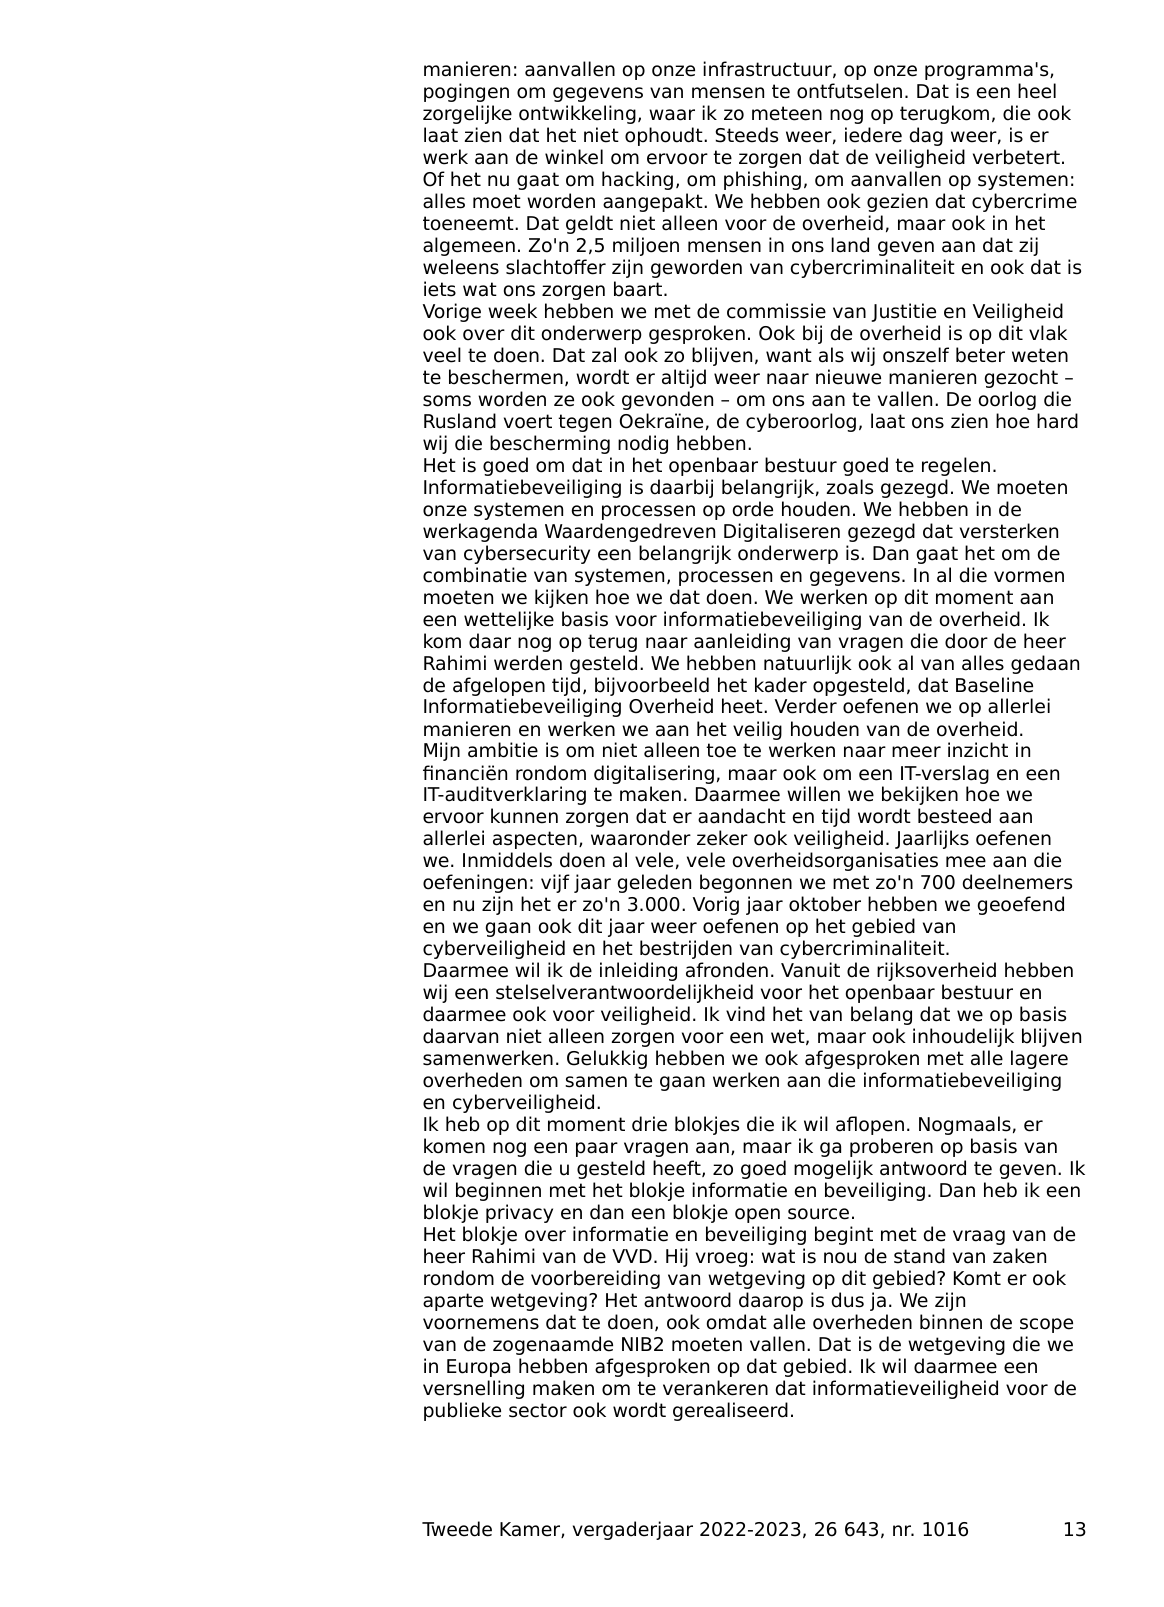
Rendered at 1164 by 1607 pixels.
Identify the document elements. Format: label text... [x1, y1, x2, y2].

text Het blokje over informatie en beveiliging begint met de vraag van de heer Rahimi van de VVD. Hij vroeg: wat is nou de stand van zaken rondom de voorbereiding van wetgeving op dit gebied? Komt er ook aparte wetgeving? Het antwoord daarop is dus ja. We zijn voornemens dat te doen, ook omdat alle overheden binnen de scope van de zogenaamde NIB2 moeten vallen. Dat is de wetgeving die we in Europa hebben afgesproken op dat gebied. Ik wil daarmee een versnelling maken om te verankeren dat informatieveiligheid voor de publieke sector ook wordt gerealiseerd. [422, 1224, 1087, 1422]
text Daarmee wil ik de inleiding afronden. Vanuit de rijksoverheid hebben wij een stelselverantwoordelijkheid voor het openbaar bestuur en daarmee ook voor veiligheid. Ik vind het van belang dat we op basis daarvan niet alleen zorgen voor een wet, maar ook inhoudelijk blijven samenwerken. Gelukkig hebben we ook afgesproken met alle lagere overheden om samen te gaan werken aan die informatiebeveiliging en cyberveiligheid. [422, 960, 1087, 1114]
text Ik heb op dit moment drie blokjes die ik wil aflopen. Nogmaals, er komen nog een paar vragen aan, maar ik ga proberen op basis van de vragen die u gesteld heeft, zo goed mogelijk antwoord te geven. Ik wil beginnen met het blokje informatie en beveiliging. Dan heb ik een blokje privacy en dan een blokje open source. [422, 1114, 1087, 1224]
text Mijn ambitie is om niet alleen toe te werken naar meer inzicht in financiën rondom digitalisering, maar ook om een IT-verslag en een IT-auditverklaring te maken. Daarmee willen we bekijken hoe we ervoor kunnen zorgen dat er aandacht en tijd wordt besteed aan allerlei aspecten, waaronder zeker ook veiligheid. Jaarlijks oefenen we. Inmiddels doen al vele, vele overheidsorganisaties mee aan die oefeningen: vijf jaar geleden begonnen we met zo'n 700 deelnemers en nu zijn het er zo'n 3.000. Vorig jaar oktober hebben we geoefend en we gaan ook dit jaar weer oefenen op het gebied van cyberveiligheid en het bestrijden van cybercriminaliteit. [422, 740, 1087, 960]
text Vorige week hebben we met de commissie van Justitie en Veiligheid ook over dit onderwerp gesproken. Ook bij de overheid is op dit vlak veel te doen. Dat zal ook zo blijven, want als wij onszelf beter weten te beschermen, wordt er altijd weer naar nieuwe manieren gezocht – soms worden ze ook gevonden – om ons aan te vallen. De oorlog die Rusland voert tegen Oekraïne, de cyberoorlog, laat ons zien hoe hard wij die bescherming nodig hebben. [422, 301, 1087, 455]
text Het is goed om dat in het openbaar bestuur goed te regelen. Informatiebeveiliging is daarbij belangrijk, zoals gezegd. We moeten onze systemen en processen op orde houden. We hebben in de werkagenda Waardengedreven Digitaliseren gezegd dat versterken van cybersecurity een belangrijk onderwerp is. Dan gaat het om de combinatie van systemen, processen en gegevens. In al die vormen moeten we kijken hoe we dat doen. We werken op dit moment aan een wettelijke basis voor informatiebeveiliging van de overheid. Ik kom daar nog op terug naar aanleiding van vragen die door de heer Rahimi werden gesteld. We hebben natuurlijk ook al van alles gedaan de afgelopen tijd, bijvoorbeeld het kader opgesteld, dat Baseline Informatiebeveiliging Overheid heet. Verder oefenen we op allerlei manieren en werken we aan het veilig houden van de overheid. [422, 455, 1087, 740]
text manieren: aanvallen op onze infrastructuur, op onze programma's, pogingen om gegevens van mensen te ontfutselen. Dat is een heel zorgelijke ontwikkeling, waar ik zo meteen nog op terugkom, die ook laat zien dat het niet ophoudt. Steeds weer, iedere dag weer, is er werk aan de winkel om ervoor te zorgen dat de veiligheid verbetert. Of het nu gaat om hacking, om phishing, om aanvallen op systemen: alles moet worden aangepakt. We hebben ook gezien dat cybercrime toeneemt. Dat geldt niet alleen voor de overheid, maar ook in het algemeen. Zo'n 2,5 miljoen mensen in ons land geven aan dat zij weleens slachtoffer zijn geworden van cybercriminaliteit en ook dat is iets wat ons zorgen baart. [422, 59, 1087, 301]
